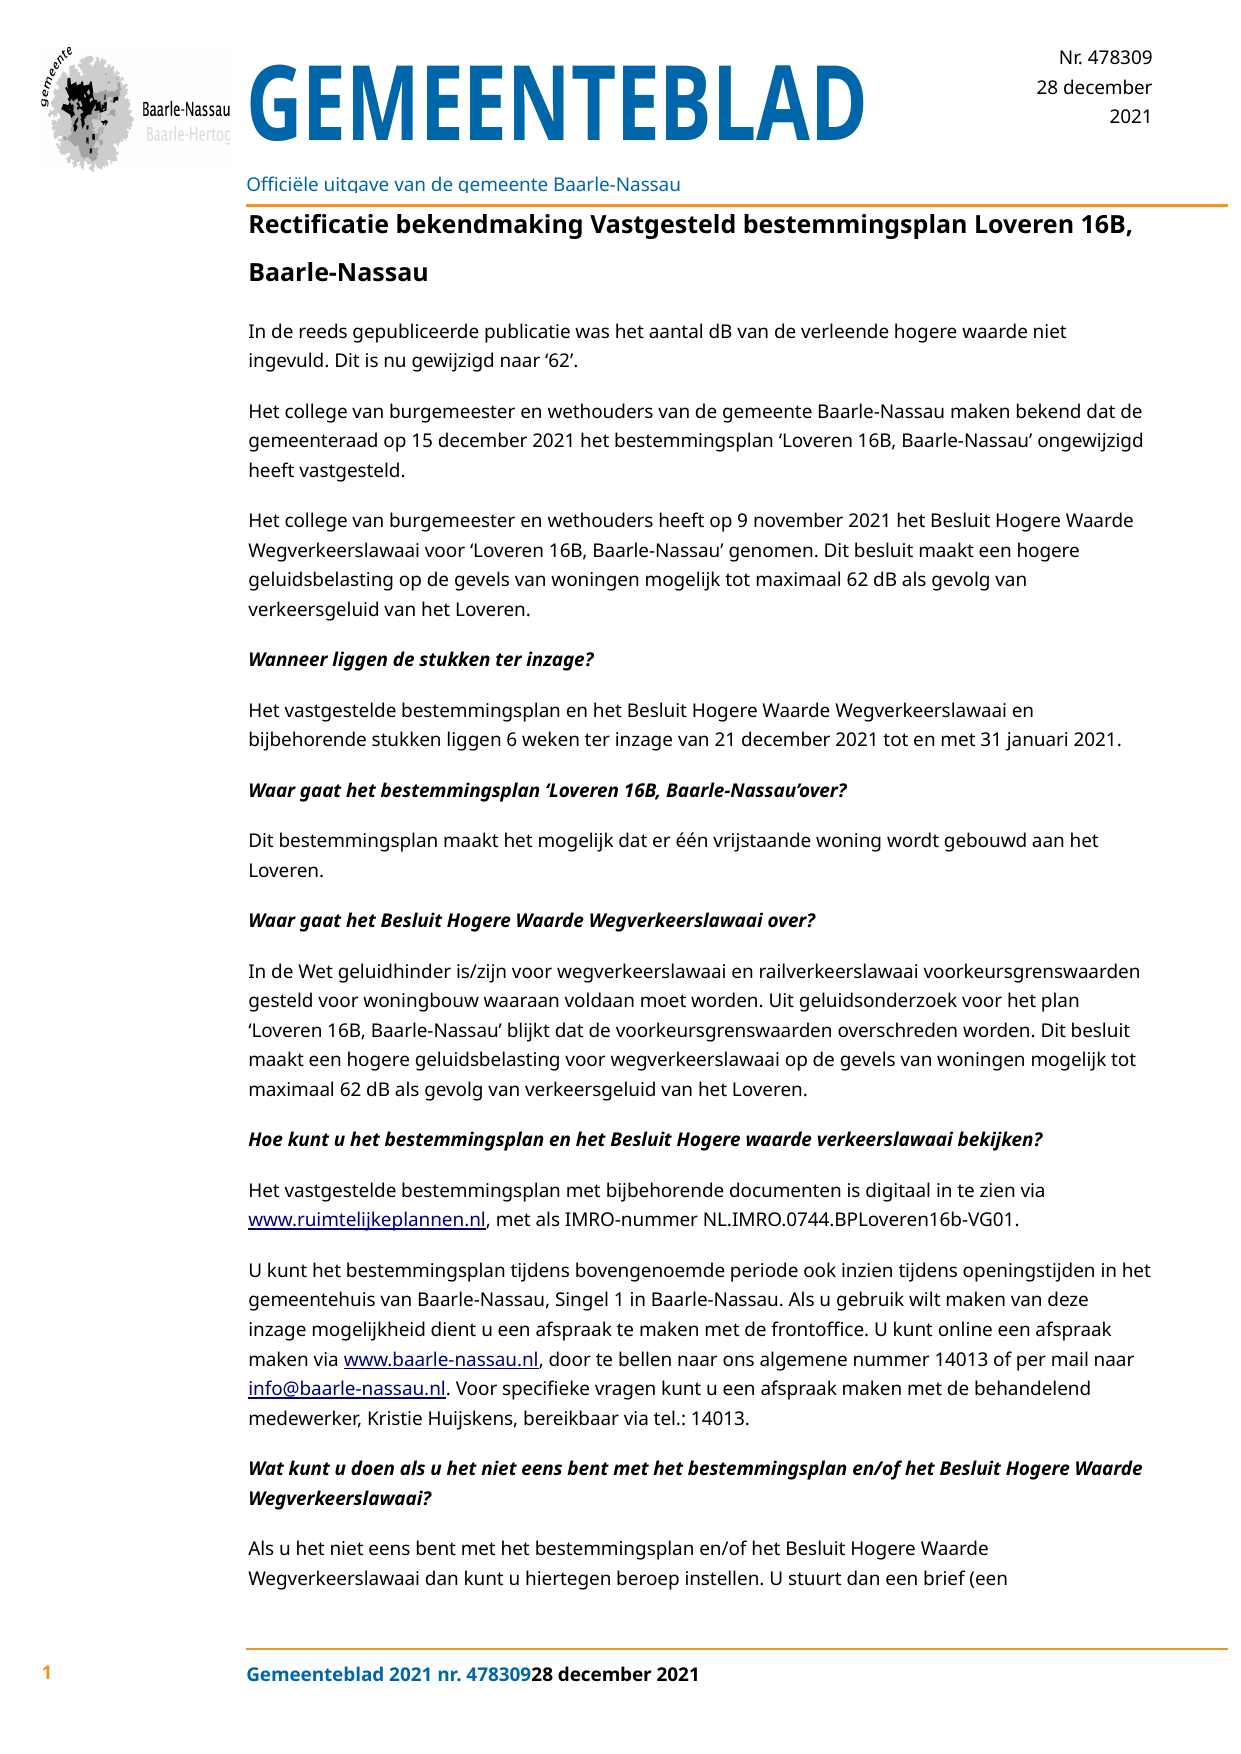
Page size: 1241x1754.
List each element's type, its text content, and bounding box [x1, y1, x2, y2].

text In de Wet geluidhinder is/zijn voor wegverkeerslawaai en railverkeerslawaai voorkeursgrenswaarden gesteld voor woningbouw waaraan voldaan moet worden. Uit geluidsonderzoek voor het plan ‘Loveren 16B, Baarle-Nassau’ blijkt dat de voorkeursgrenswaarden overschreden worden. Dit besluit maakt een hogere geluidsbelasting voor wegverkeerslawaai op de gevels van woningen mogelijk tot maximaal 62 dB als gevolg van verkeersgeluid van het Loveren. [248, 958, 1152, 1102]
text Dit bestemmingsplan maakt het mogelijk dat er één vrijstaande woning wordt gebouwd aan het Loveren. [248, 827, 1152, 883]
text Wanneer liggen de stukken ter inzage? [248, 647, 1152, 672]
text Het vastgestelde bestemmingsplan en het Besluit Hogere Waarde Wegverkeerslawaai en bijbehorende stukken liggen 6 weken ter inzage van 21 december 2021 tot en met 31 januari 2021. [248, 697, 1152, 752]
text Waar gaat het Besluit Hogere Waarde Wegverkeerslawaai over? [248, 907, 1152, 933]
text Het vastgestelde bestemmingsplan met bijbehorende documenten is digitaal in te zien via www.ruimtelijkeplannen.nl, met als IMRO-nummer NL.IMRO.0744.BPLoveren16b-VG01. [248, 1177, 1152, 1232]
text U kunt het bestemmingsplan tijdens bovengenoemde periode ook inzien tijdens openingstijden in het gemeentehuis van Baarle-Nassau, Singel 1 in Baarle-Nassau. Als u gebruik wilt maken van deze inzage mogelijkheid dient u een afspraak te maken met de frontoffice. U kunt online een afspraak maken via www.baarle-nassau.nl, door te bellen naar ons algemene nummer 14013 of per mail naar info@baarle-nassau.nl. Voor specifieke vragen kunt u een afspraak maken met de behandelend medewerker, Kristie Huijskens, bereikbaar via tel.: 14013. [248, 1257, 1152, 1431]
text Wat kunt u doen als u het niet eens bent met het bestemmingsplan en/of het Besluit Hogere Waarde Wegverkeerslawaai? [248, 1455, 1152, 1511]
text Het college van burgemeester en wethouders van de gemeente Baarle-Nassau maken bekend dat de gemeenteraad op 15 december 2021 het bestemmingsplan ‘Loveren 16B, Baarle-Nassau’ ongewijzigd heeft vastgesteld. [248, 398, 1152, 483]
text Het college van burgemeester en wethouders heeft op 9 november 2021 het Besluit Hogere Waarde Wegverkeerslawaai voor ‘Loveren 16B, Baarle-Nassau’ genomen. Dit besluit maakt een hogere geluidsbelasting op de gevels van woningen mogelijk tot maximaal 62 dB als gevolg van verkeersgeluid van het Loveren. [248, 507, 1152, 622]
text Als u het niet eens bent met het bestemmingsplan en/of het Besluit Hogere Waarde Wegverkeerslawaai dan kunt u hiertegen beroep instellen. U stuurt dan een brief (een [248, 1535, 1152, 1591]
text In de reeds gepubliceerde publicatie was het aantal dB van de verleende hogere waarde niet ingevuld. Dit is nu gewijzigd naar ‘62’. [248, 318, 1152, 373]
picture [41, 47, 231, 172]
text Rectificatie bekendmaking Vastgesteld bestemmingsplan Loveren 16B, Baarle-Nassau [248, 207, 1152, 288]
text Waar gaat het bestemmingsplan ‘Loveren 16B, Baarle-Nassau’over? [248, 777, 1152, 803]
text Hoe kunt u het bestemmingsplan en het Besluit Hogere waarde verkeerslawaai bekijken? [248, 1127, 1152, 1152]
